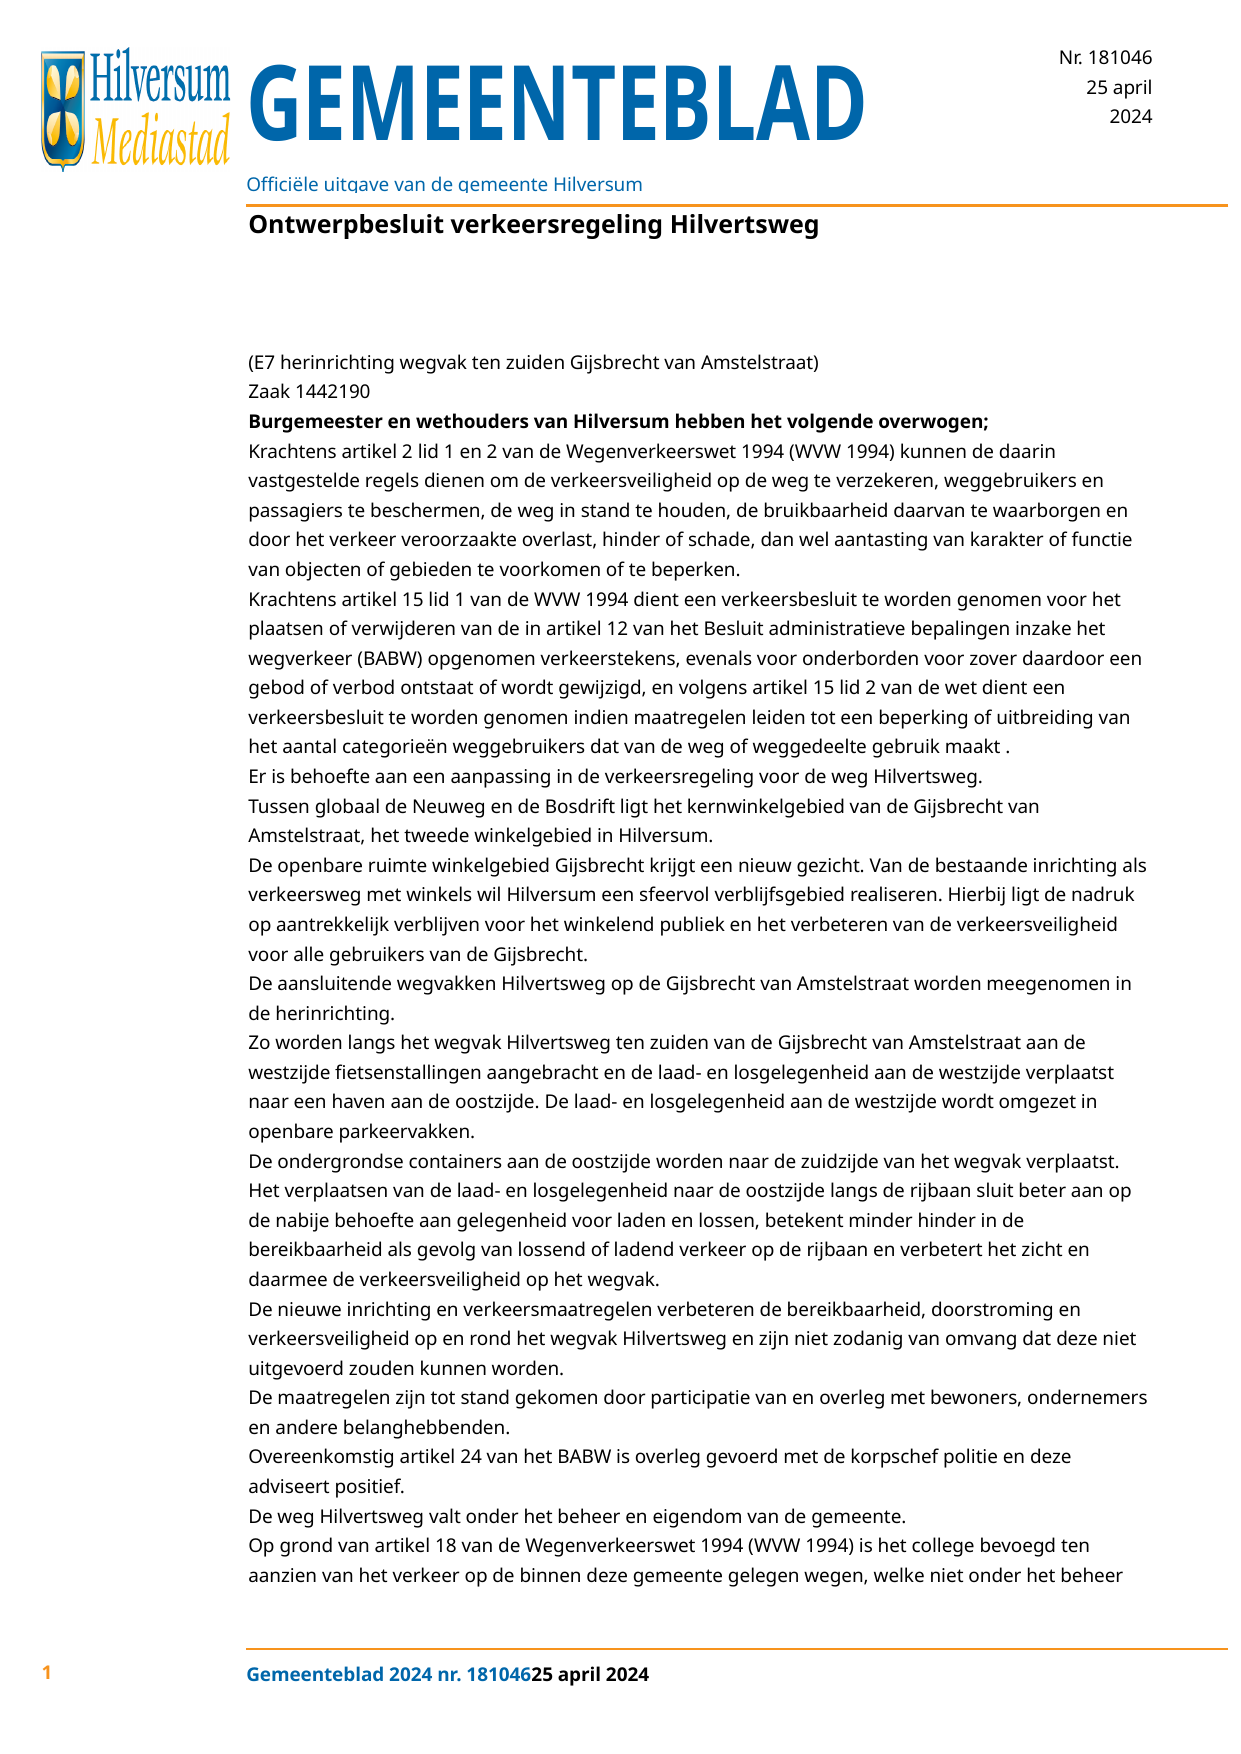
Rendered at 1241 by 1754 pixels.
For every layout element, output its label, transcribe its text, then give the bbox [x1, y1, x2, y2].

text Ontwerpbesluit verkeersregeling Hilvertsweg [248, 207, 1152, 241]
text Zo worden langs het wegvak Hilvertsweg ten zuiden van de Gijsbrecht van Amstelstraat aan de westzijde fietsenstallingen aangebracht en de laad- en losgelegenheid aan de westzijde verplaatst naar een haven aan de oostzijde. De laad- en losgelegenheid aan de westzijde wordt omgezet in openbare parkeervakken. [248, 1029, 1152, 1144]
text Burgemeester en wethouders van Hilversum hebben het volgende overwogen; [248, 408, 1152, 434]
text Het verplaatsen van de laad- en losgelegenheid naar de oostzijde langs de rijbaan sluit beter aan op de nabije behoefte aan gelegenheid voor laden en lossen, betekent minder hinder in de bereikbaarheid als gevolg van lossend of ladend verkeer op de rijbaan en verbetert het zicht en daarmee de verkeersveiligheid op het wegvak. [248, 1177, 1152, 1292]
text De nieuwe inrichting en verkeersmaatregelen verbeteren de bereikbaarheid, doorstroming en verkeersveiligheid op en rond het wegvak Hilvertsweg en zijn niet zodanig van omvang dat deze niet uitgevoerd zouden kunnen worden. [248, 1296, 1152, 1381]
text Tussen globaal de Neuweg en de Bosdrift ligt het kernwinkelgebied van de Gijsbrecht van Amstelstraat, het tweede winkelgebied in Hilversum. [248, 793, 1152, 848]
text (E7 herinrichting wegvak ten zuiden Gijsbrecht van Amstelstraat) [248, 349, 1152, 375]
text De weg Hilvertsweg valt onder het beheer en eigendom van de gemeente. [248, 1503, 1152, 1529]
text De openbare ruimte winkelgebied Gijsbrecht krijgt een nieuw gezicht. Van de bestaande inrichting als verkeersweg met winkels wil Hilversum een sfeervol verblijfsgebied realiseren. Hierbij ligt de nadruk op aantrekkelijk verblijven voor het winkelend publiek en het verbeteren van de verkeersveiligheid voor alle gebruikers van de Gijsbrecht. [248, 852, 1152, 967]
picture [41, 47, 231, 172]
text Krachtens artikel 2 lid 1 en 2 van de Wegenverkeerswet 1994 (WVW 1994) kunnen de daarin vastgestelde regels dienen om de verkeersveiligheid op de weg te verzekeren, weggebruikers en passagiers te beschermen, de weg in stand te houden, de bruikbaarheid daarvan te waarborgen en door het verkeer veroorzaakte overlast, hinder of schade, dan wel aantasting van karakter of functie van objecten of gebieden te voorkomen of te beperken. [248, 438, 1152, 582]
text De aansluitende wegvakken Hilvertsweg op de Gijsbrecht van Amstelstraat worden meegenomen in de herinrichting. [248, 970, 1152, 1026]
text Op grond van artikel 18 van de Wegenverkeerswet 1994 (WVW 1994) is het college bevoegd ten aanzien van het verkeer op de binnen deze gemeente gelegen wegen, welke niet onder het beheer [248, 1532, 1152, 1588]
text Zaak 1442190 [248, 379, 1152, 404]
text Overeenkomstig artikel 24 van het BABW is overleg gevoerd met de korpschef politie en deze adviseert positief. [248, 1444, 1152, 1499]
text Er is behoefte aan een aanpassing in de verkeersregeling voor de weg Hilvertsweg. [248, 763, 1152, 789]
text Krachtens artikel 15 lid 1 van de WVW 1994 dient een verkeersbesluit te worden genomen voor het plaatsen of verwijderen van de in artikel 12 van het Besluit administratieve bepalingen inzake het wegverkeer (BABW) opgenomen verkeerstekens, evenals voor onderborden voor zover daardoor een gebod of verbod ontstaat of wordt gewijzigd, en volgens artikel 15 lid 2 van de wet dient een verkeersbesluit te worden genomen indien maatregelen leiden tot een beperking of uitbreiding van het aantal categorieën weggebruikers dat van de weg of weggedeelte gebruik maakt . [248, 586, 1152, 759]
text De ondergrondse containers aan de oostzijde worden naar de zuidzijde van het wegvak verplaatst. [248, 1148, 1152, 1174]
text De maatregelen zijn tot stand gekomen door participatie van en overleg met bewoners, ondernemers en andere belanghebbenden. [248, 1384, 1152, 1440]
